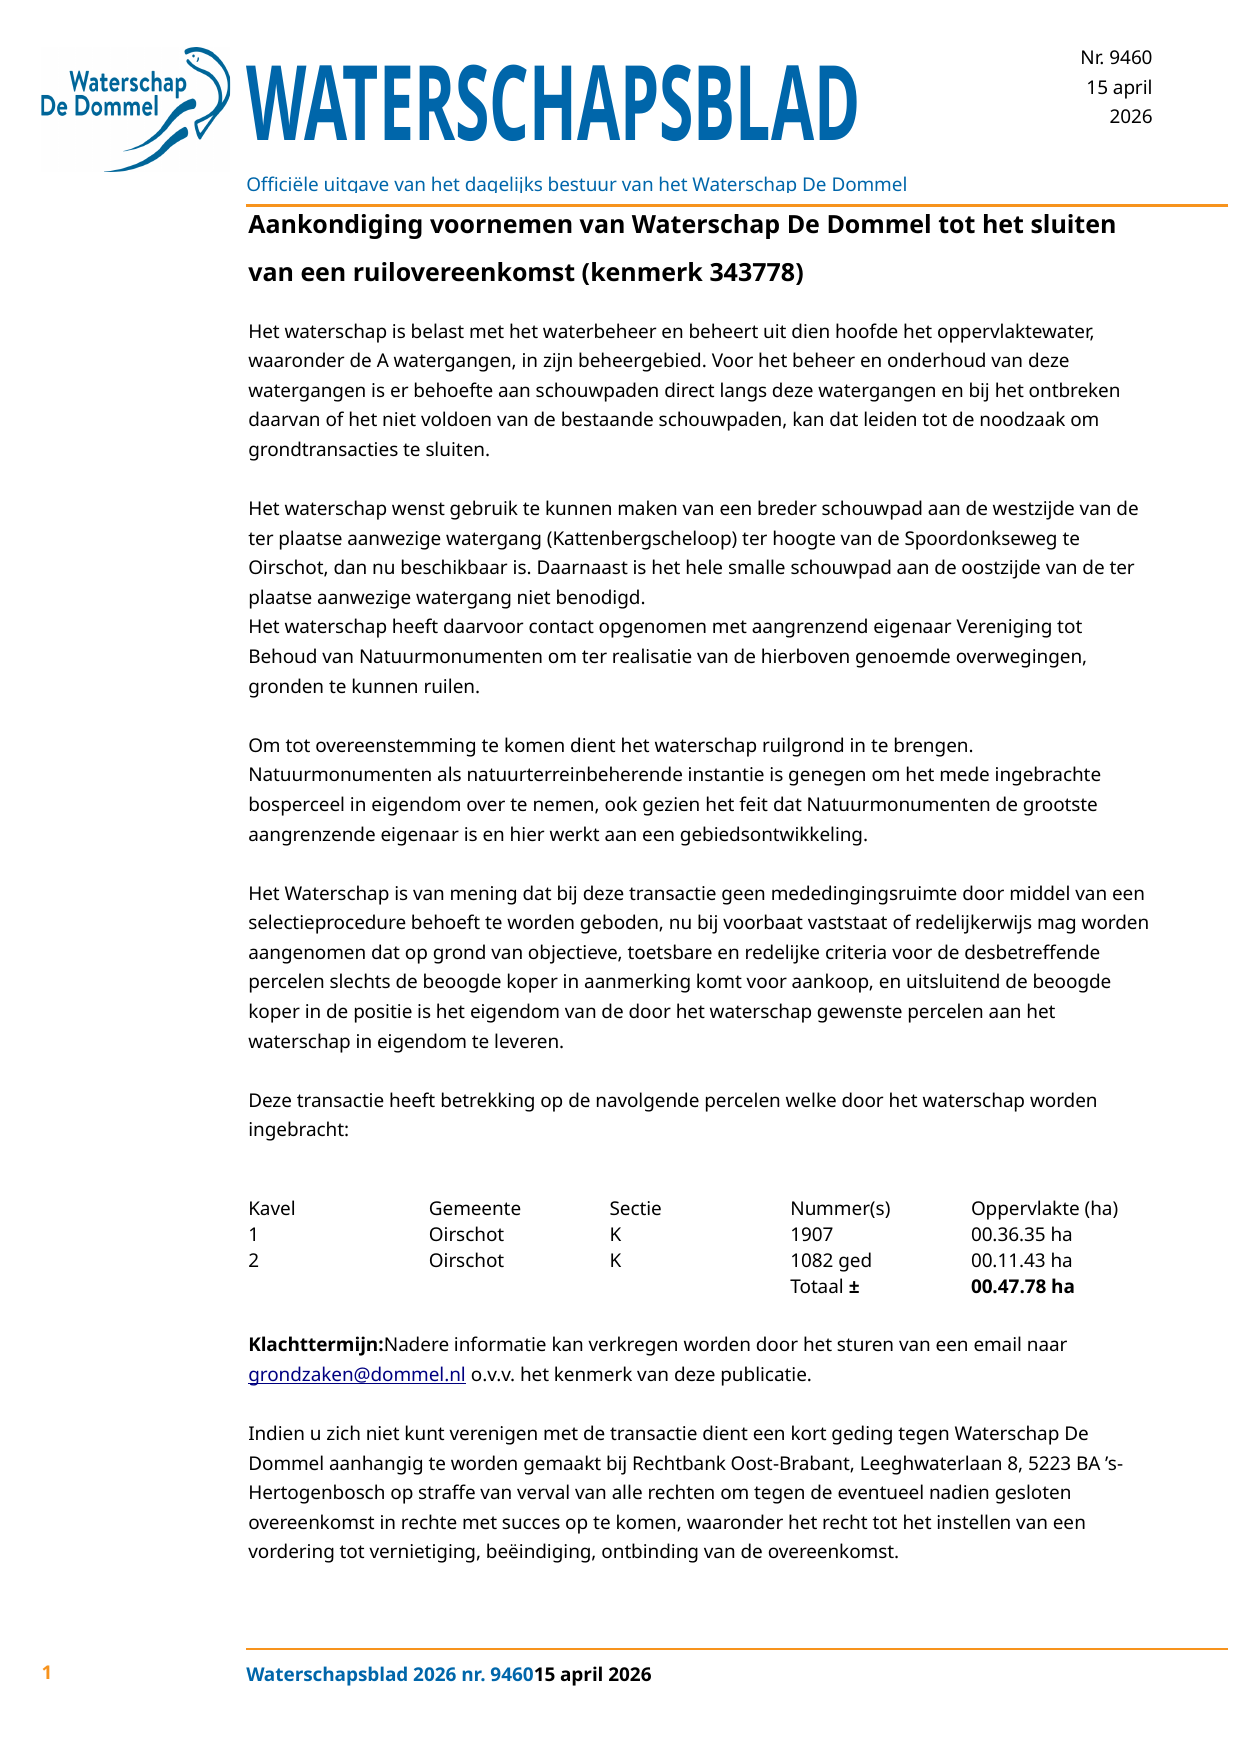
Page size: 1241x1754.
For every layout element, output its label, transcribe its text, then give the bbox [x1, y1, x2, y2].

table_header Oppervlakte (ha) [971, 1196, 1152, 1221]
table_cell K [609, 1221, 790, 1247]
text Indien u zich niet kunt verenigen met de transactie dient een kort geding tegen Waterschap De Dommel aanhangig te worden gemaakt bij Rechtbank Oost‑Brabant, Leeghwaterlaan 8, 5223 BA ’s-Hertogenbosch op straffe van verval van alle rechten om tegen de eventueel nadien gesloten overeenkomst in rechte met succes op te komen, waaronder het recht tot het instellen van een vordering tot vernietiging, beëindiging, ontbinding van de overeenkomst. [248, 1420, 1152, 1564]
picture [198, 118, 210, 131]
table_header Gemeente [429, 1196, 609, 1221]
table_cell 2 [248, 1247, 429, 1273]
table_cell [429, 1273, 609, 1298]
text Het waterschap wenst gebruik te kunnen maken van een breder schouwpad aan de westzijde van de ter plaatse aanwezige watergang (Kattenbergscheloop) ter hoogte van de Spoordonkseweg te Oirschot, dan nu beschikbaar is. Daarnaast is het hele smalle schouwpad aan de oostzijde van de ter plaatse aanwezige watergang niet benodigd. [248, 495, 1152, 610]
text Klachttermijn:Nadere informatie kan verkregen worden door het sturen van een email naar grondzaken@dommel.nl o.v.v. het kenmerk van deze publicatie. [248, 1331, 1152, 1387]
picture [45, 99, 51, 111]
table_cell K [609, 1247, 790, 1273]
text Aankondiging voornemen van Waterschap De Dommel tot het sluiten van een ruilovereenkomst (kenmerk 343778) [248, 207, 1152, 288]
table_cell 00.36.35 ha [971, 1221, 1152, 1247]
table_cell Oirschot [429, 1247, 609, 1273]
table_cell 1 [248, 1221, 429, 1247]
text Natuurmonumenten als natuurterreinbeherende instantie is genegen om het mede ingebrachte bosperceel in eigendom over te nemen, ook gezien het feit dat Natuurmonumenten de grootste aangrenzende eigenaar is en hier werkt aan een gebiedsontwikkeling. [248, 762, 1152, 847]
table_cell 00.11.43 ha [971, 1247, 1152, 1273]
table_cell 1082 ged [790, 1247, 971, 1273]
text Het Waterschap is van mening dat bij deze transactie geen mededingingsruimte door middel van een selectieprocedure behoeft te worden geboden, nu bij voorbaat vaststaat of redelijkerwijs mag worden aangenomen dat op grond van objectieve, toetsbare en redelijke criteria voor de desbetreffende percelen slechts de beoogde koper in aanmerking komt voor aankoop, en uitsluitend de beoogde koper in de positie is het eigendom van de door het waterschap gewenste percelen aan het waterschap in eigendom te leveren. [248, 880, 1152, 1054]
table_header Kavel [248, 1196, 429, 1221]
table_cell Totaal ± [790, 1273, 971, 1298]
picture [41, 47, 231, 172]
table_header Nummer(s) [790, 1196, 971, 1221]
table_cell 1907 [790, 1221, 971, 1247]
table_cell [609, 1273, 790, 1298]
table_cell Oirschot [429, 1221, 609, 1247]
table_cell 00.47.78 ha [971, 1273, 1152, 1298]
text Het waterschap heeft daarvoor contact opgenomen met aangrenzend eigenaar Vereniging tot Behoud van Natuurmonumenten om ter realisatie van de hierboven genoemde overwegingen, gronden te kunnen ruilen. [248, 614, 1152, 699]
picture [204, 47, 231, 76]
table_header Sectie [609, 1196, 790, 1221]
text Om tot overeenstemming te komen dient het waterschap ruilgrond in te brengen. [248, 732, 1152, 758]
text Het waterschap is belast met het waterbeheer en beheert uit dien hoofde het oppervlaktewater, waaronder de A watergangen, in zijn beheergebied. Voor het beheer en onderhoud van deze watergangen is er behoefte aan schouwpaden direct langs deze watergangen en bij het ontbreken daarvan of het niet voldoen van de bestaande schouwpaden, kan dat leiden tot de noodzaak om grondtransacties te sluiten. [248, 318, 1152, 462]
table_cell [248, 1273, 429, 1298]
text Deze transactie heeft betrekking op de navolgende percelen welke door het waterschap worden ingebracht: [248, 1087, 1152, 1142]
